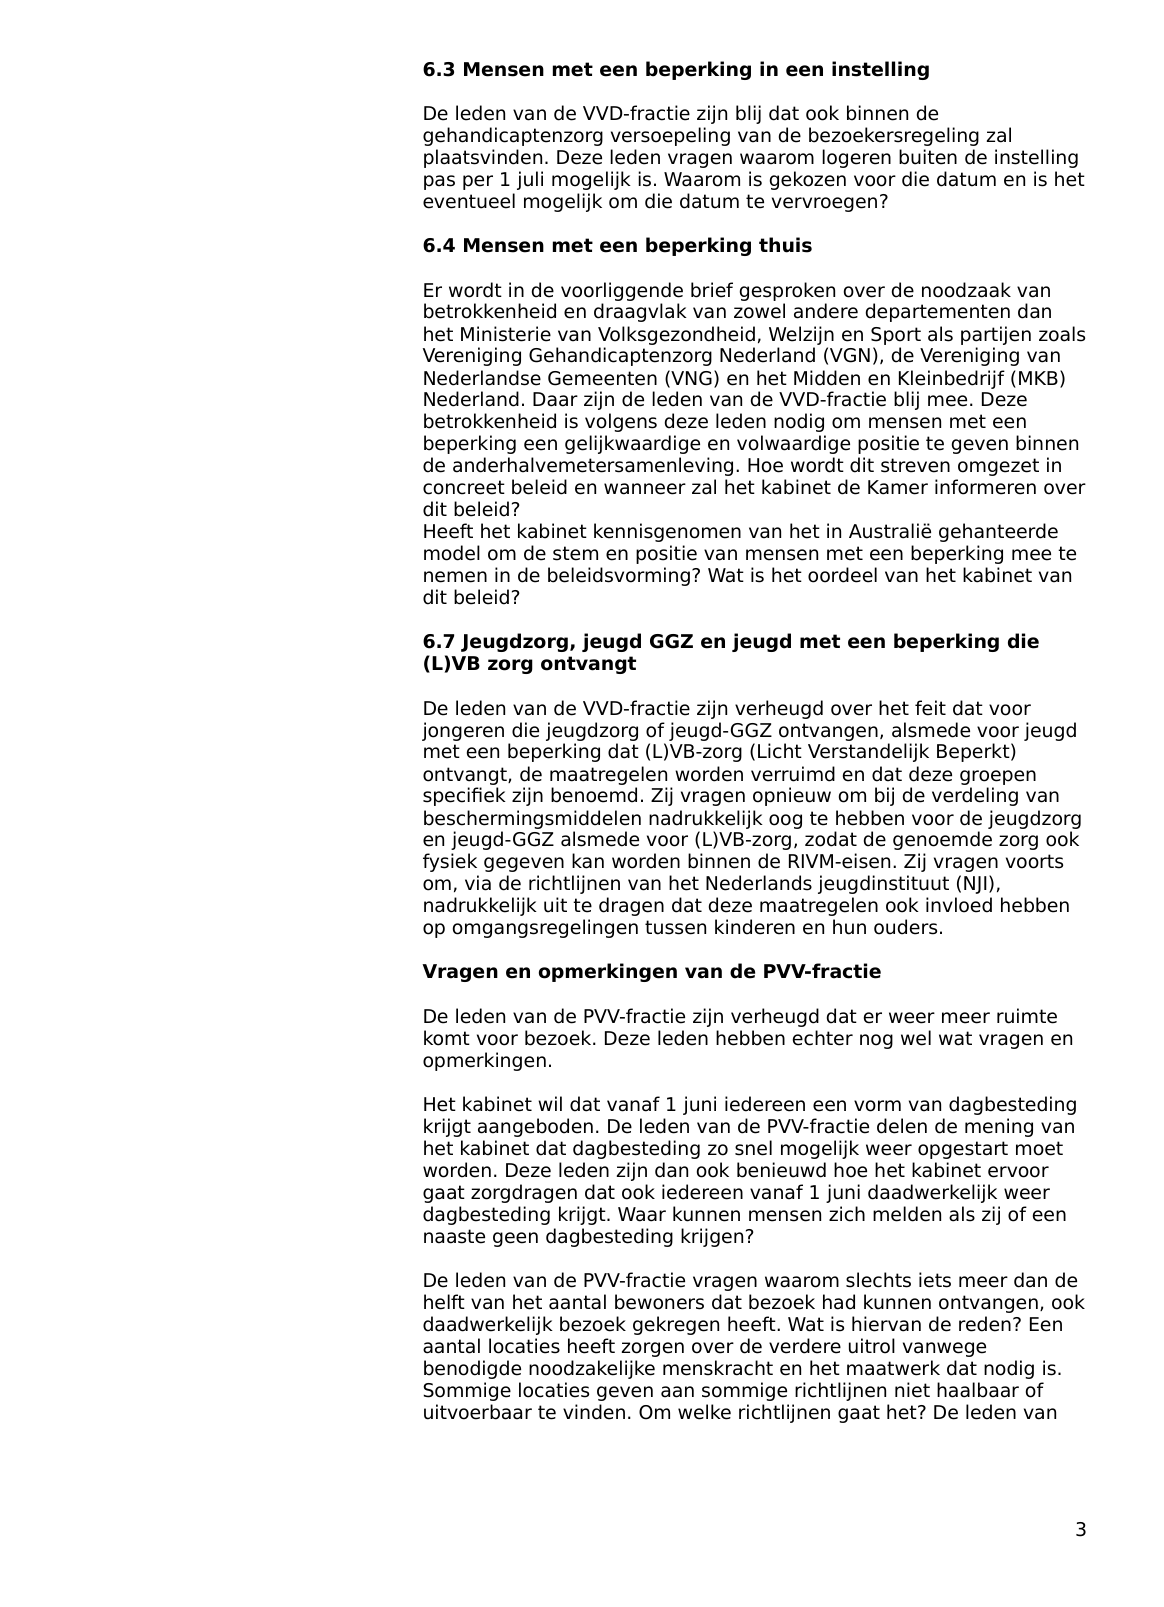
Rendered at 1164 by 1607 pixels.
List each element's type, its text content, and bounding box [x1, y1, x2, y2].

text De leden van de PVV-fractie vragen waarom slechts iets meer dan de helft van het aantal bewoners dat bezoek had kunnen ontvangen, ook daadwerkelijk bezoek gekregen heeft. Wat is hiervan de reden? Een aantal locaties heeft zorgen over de verdere uitrol vanwege benodigde noodzakelijke menskracht en het maatwerk dat nodig is. Sommige locaties geven aan sommige richtlijnen niet haalbaar of uitvoerbaar te vinden. Om welke richtlijnen gaat het? De leden van [422, 1270, 1087, 1424]
subtitle 6.7 Jeugdzorg, jeugd GGZ en jeugd met een beperking die (L)VB zorg ontvangt [422, 631, 1087, 675]
text Het kabinet wil dat vanaf 1 juni iedereen een vorm van dagbesteding krijgt aangeboden. De leden van de PVV-fractie delen de mening van het kabinet dat dagbesteding zo snel mogelijk weer opgestart moet worden. Deze leden zijn dan ook benieuwd hoe het kabinet ervoor gaat zorgdragen dat ook iedereen vanaf 1 juni daadwerkelijk weer dagbesteding krijgt. Waar kunnen mensen zich melden als zij of een naaste geen dagbesteding krijgen? [422, 1094, 1087, 1248]
subtitle 6.4 Mensen met een beperking thuis [422, 235, 1087, 257]
text De leden van de PVV-fractie zijn verheugd dat er weer meer ruimte komt voor bezoek. Deze leden hebben echter nog wel wat vragen en opmerkingen. [422, 1006, 1087, 1072]
subtitle Vragen en opmerkingen van de PVV-fractie [422, 961, 1087, 983]
subtitle 6.3 Mensen met een beperking in een instelling [422, 59, 1087, 81]
text De leden van de VVD-fractie zijn blij dat ook binnen de gehandicaptenzorg versoepeling van de bezoekersregeling zal plaatsvinden. Deze leden vragen waarom logeren buiten de instelling pas per 1 juli mogelijk is. Waarom is gekozen voor die datum en is het eventueel mogelijk om die datum te vervroegen? [422, 103, 1087, 213]
text Er wordt in de voorliggende brief gesproken over de noodzaak van betrokkenheid en draagvlak van zowel andere departementen dan het Ministerie van Volksgezondheid, Welzijn en Sport als partijen zoals Vereniging Gehandicaptenzorg Nederland (VGN), de Vereniging van Nederlandse Gemeenten (VNG) en het Midden en Kleinbedrijf (MKB) Nederland. Daar zijn de leden van de VVD-fractie blij mee. Deze betrokkenheid is volgens deze leden nodig om mensen met een beperking een gelijkwaardige en volwaardige positie te geven binnen de anderhalvemetersamenleving. Hoe wordt dit streven omgezet in concreet beleid en wanneer zal het kabinet de Kamer informeren over dit beleid? [422, 279, 1087, 521]
text Heeft het kabinet kennisgenomen van het in Australië gehanteerde model om de stem en positie van mensen met een beperking mee te nemen in de beleidsvorming? Wat is het oordeel van het kabinet van dit beleid? [422, 521, 1087, 609]
text De leden van de VVD-fractie zijn verheugd over het feit dat voor jongeren die jeugdzorg of jeugd-GGZ ontvangen, alsmede voor jeugd met een beperking dat (L)VB-zorg (Licht Verstandelijk Beperkt) ontvangt, de maatregelen worden verruimd en dat deze groepen specifiek zijn benoemd. Zij vragen opnieuw om bij de verdeling van beschermingsmiddelen nadrukkelijk oog te hebben voor de jeugdzorg en jeugd-GGZ alsmede voor (L)VB-zorg, zodat de genoemde zorg ook fysiek gegeven kan worden binnen de RIVM-eisen. Zij vragen voorts om, via de richtlijnen van het Nederlands jeugdinstituut (NJI), nadrukkelijk uit te dragen dat deze maatregelen ook invloed hebben op omgangsregelingen tussen kinderen en hun ouders. [422, 697, 1087, 939]
